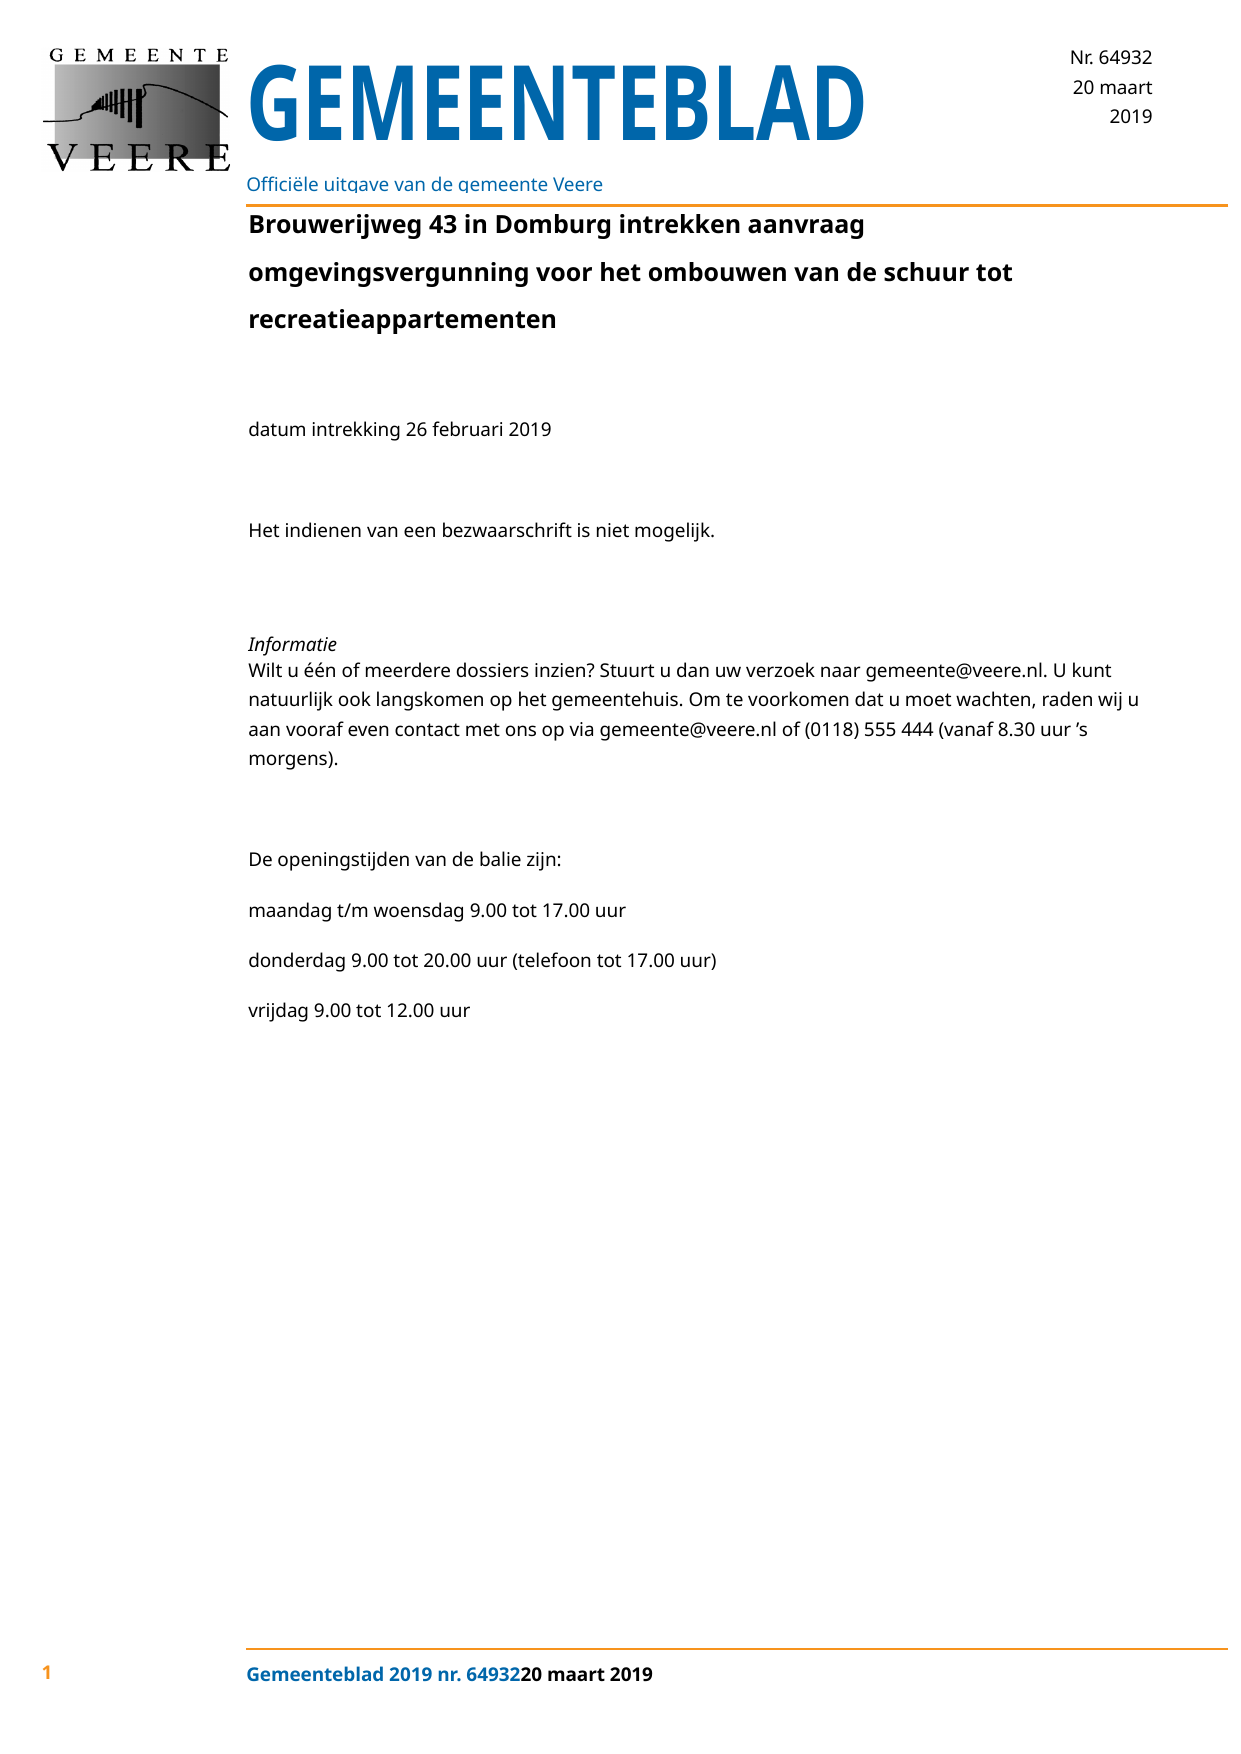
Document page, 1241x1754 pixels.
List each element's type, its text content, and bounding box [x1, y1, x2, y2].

text Informatie [248, 631, 1152, 657]
text Wilt u één of meerdere dossiers inzien? Stuurt u dan uw verzoek naar gemeente@veere.nl. U kunt natuurlijk ook langskomen op het gemeentehuis. Om te voorkomen dat u moet wachten, raden wij u aan vooraf even contact met ons op via gemeente@veere.nl of (0118) 555 444 (vanaf 8.30 uur ’s morgens). [248, 657, 1152, 771]
text maandag t/m woensdag 9.00 tot 17.00 uur [248, 897, 1152, 923]
picture [41, 47, 231, 172]
text datum intrekking 26 februari 2019 [248, 416, 1152, 442]
text vrijdag 9.00 tot 12.00 uur [248, 998, 1152, 1023]
text De openingstijden van de balie zijn: [248, 846, 1152, 872]
text Het indienen van een bezwaarschrift is niet mogelijk. [248, 517, 1152, 542]
text donderdag 9.00 tot 20.00 uur (telefoon tot 17.00 uur) [248, 947, 1152, 973]
text Brouwerijweg 43 in Domburg intrekken aanvraag omgevingsvergunning voor het ombouwen van de schuur tot recreatieappartementen [248, 207, 1152, 336]
